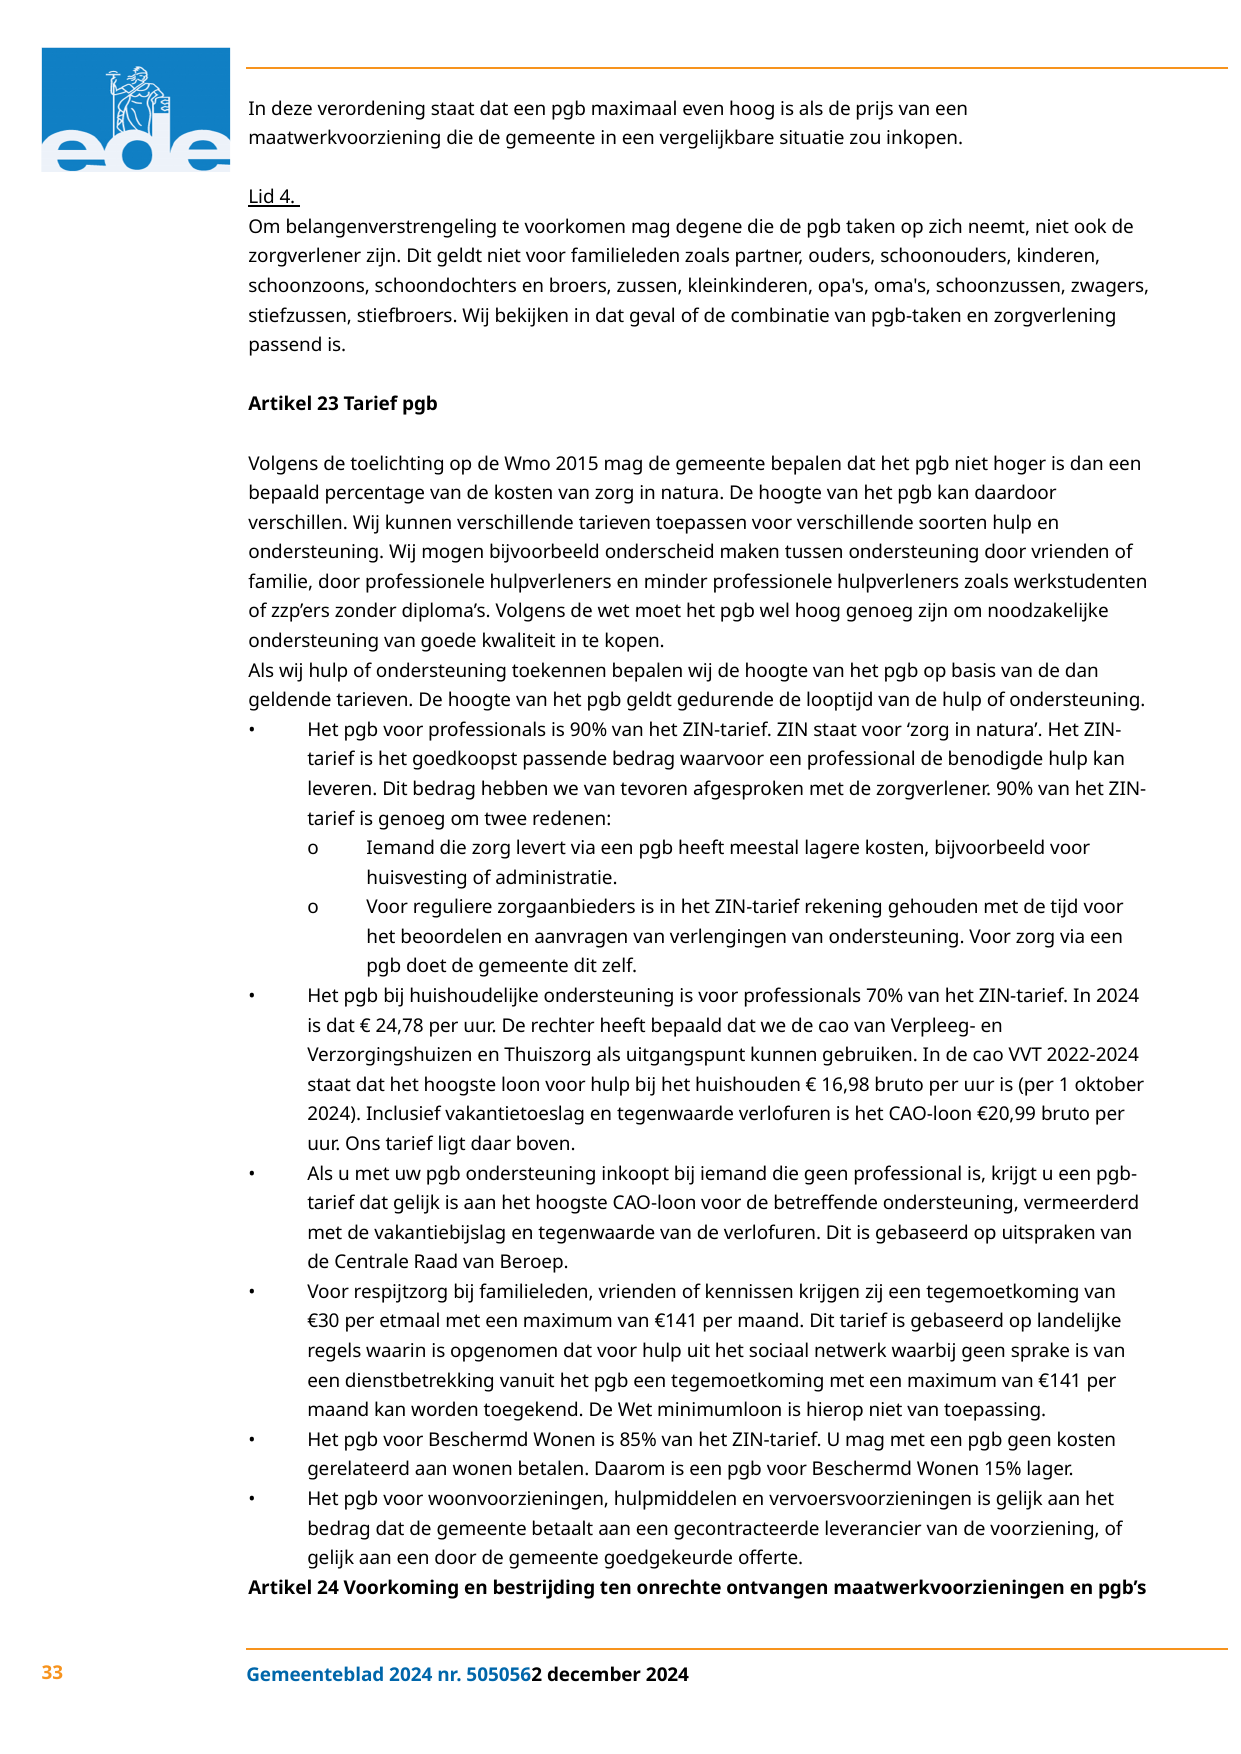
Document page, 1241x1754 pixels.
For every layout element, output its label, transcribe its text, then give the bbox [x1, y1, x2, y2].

picture [41, 47, 231, 172]
list Als u met uw pgb ondersteuning inkoopt bij iemand die geen professional is, krijgt u een pgb-tarief dat gelijk is aan het hoogste CAO-loon voor de betreffende ondersteuning, vermeerderd met de vakantiebijslag en tegenwaarde van de verlofuren. Dit is gebaseerd op uitspraken van de Centrale Raad van Beroep. [248, 1160, 1152, 1274]
text Als wij hulp of ondersteuning toekennen bepalen wij de hoogte van het pgb op basis van de dan geldende tarieven. De hoogte van het pgb geldt gedurende de looptijd van de hulp of ondersteuning. [248, 657, 1152, 712]
text Artikel 23 Tarief pgb [248, 391, 1152, 416]
text In deze verordening staat dat een pgb maximaal even hoog is als de prijs van een maatwerkvoorziening die de gemeente in een vergelijkbare situatie zou inkopen. [248, 95, 1152, 150]
list Voor reguliere zorgaanbieders is in het ZIN-tarief rekening gehouden met de tijd voor het beoordelen en aanvragen van verlengingen van ondersteuning. Voor zorg via een pgb doet de gemeente dit zelf. [307, 893, 1152, 978]
list Het pgb bij huishoudelijke ondersteuning is voor professionals 70% van het ZIN-tarief. In 2024 is dat € 24,78 per uur. De rechter heeft bepaald dat we de cao van Verpleeg- en Verzorgingshuizen en Thuiszorg als uitgangspunt kunnen gebruiken. In de cao VVT 2022-2024 staat dat het hoogste loon voor hulp bij het huishouden € 16,98 bruto per uur is (per 1 oktober 2024). Inclusief vakantietoeslag en tegenwaarde verlofuren is het CAO-loon €20,99 bruto per uur. Ons tarief ligt daar boven. [248, 982, 1152, 1156]
list Voor respijtzorg bij familieleden, vrienden of kennissen krijgen zij een tegemoetkoming van €30 per etmaal met een maximum van €141 per maand. Dit tarief is gebaseerd op landelijke regels waarin is opgenomen dat voor hulp uit het sociaal netwerk waarbij geen sprake is van een dienstbetrekking vanuit het pgb een tegemoetkoming met een maximum van €141 per maand kan worden toegekend. De Wet minimumloon is hierop niet van toepassing. [248, 1278, 1152, 1422]
text Lid 4. [248, 183, 1152, 209]
list Het pgb voor woonvoorzieningen, hulpmiddelen en vervoersvoorzieningen is gelijk aan het bedrag dat de gemeente betaalt aan een gecontracteerde leverancier van de voorziening, of gelijk aan een door de gemeente goedgekeurde offerte. [248, 1485, 1152, 1570]
list Iemand die zorg levert via een pgb heeft meestal lagere kosten, bijvoorbeeld voor huisvesting of administratie. [307, 834, 1152, 890]
list Het pgb voor Beschermd Wonen is 85% van het ZIN-tarief. U mag met een pgb geen kosten gerelateerd aan wonen betalen. Daarom is een pgb voor Beschermd Wonen 15% lager. [248, 1426, 1152, 1481]
text Artikel 24 Voorkoming en bestrijding ten onrechte ontvangen maatwerkvoorzieningen en pgb’s [248, 1574, 1152, 1600]
text Volgens de toelichting op de Wmo 2015 mag de gemeente bepalen dat het pgb niet hoger is dan een bepaald percentage van de kosten van zorg in natura. De hoogte van het pgb kan daardoor verschillen. Wij kunnen verschillende tarieven toepassen voor verschillende soorten hulp en ondersteuning. Wij mogen bijvoorbeeld onderscheid maken tussen ondersteuning door vrienden of familie, door professionele hulpverleners en minder professionele hulpverleners zoals werkstudenten of zzp’ers zonder diploma’s. Volgens de wet moet het pgb wel hoog genoeg zijn om noodzakelijke ondersteuning van goede kwaliteit in te kopen. [248, 450, 1152, 653]
list Het pgb voor professionals is 90% van het ZIN-tarief. ZIN staat voor ‘zorg in natura’. Het ZIN-tarief is het goedkoopst passende bedrag waarvoor een professional de benodigde hulp kan leveren. Dit bedrag hebben we van tevoren afgesproken met de zorgverlener. 90% van het ZIN-tarief is genoeg om twee redenen: [248, 716, 1152, 831]
text Om belangenverstrengeling te voorkomen mag degene die de pgb taken op zich neemt, niet ook de zorgverlener zijn. Dit geldt niet voor familieleden zoals partner, ouders, schoonouders, kinderen, schoonzoons, schoondochters en broers, zussen, kleinkinderen, opa's, oma's, schoonzussen, zwagers, stiefzussen, stiefbroers. Wij bekijken in dat geval of de combinatie van pgb-taken en zorgverlening passend is. [248, 213, 1152, 357]
